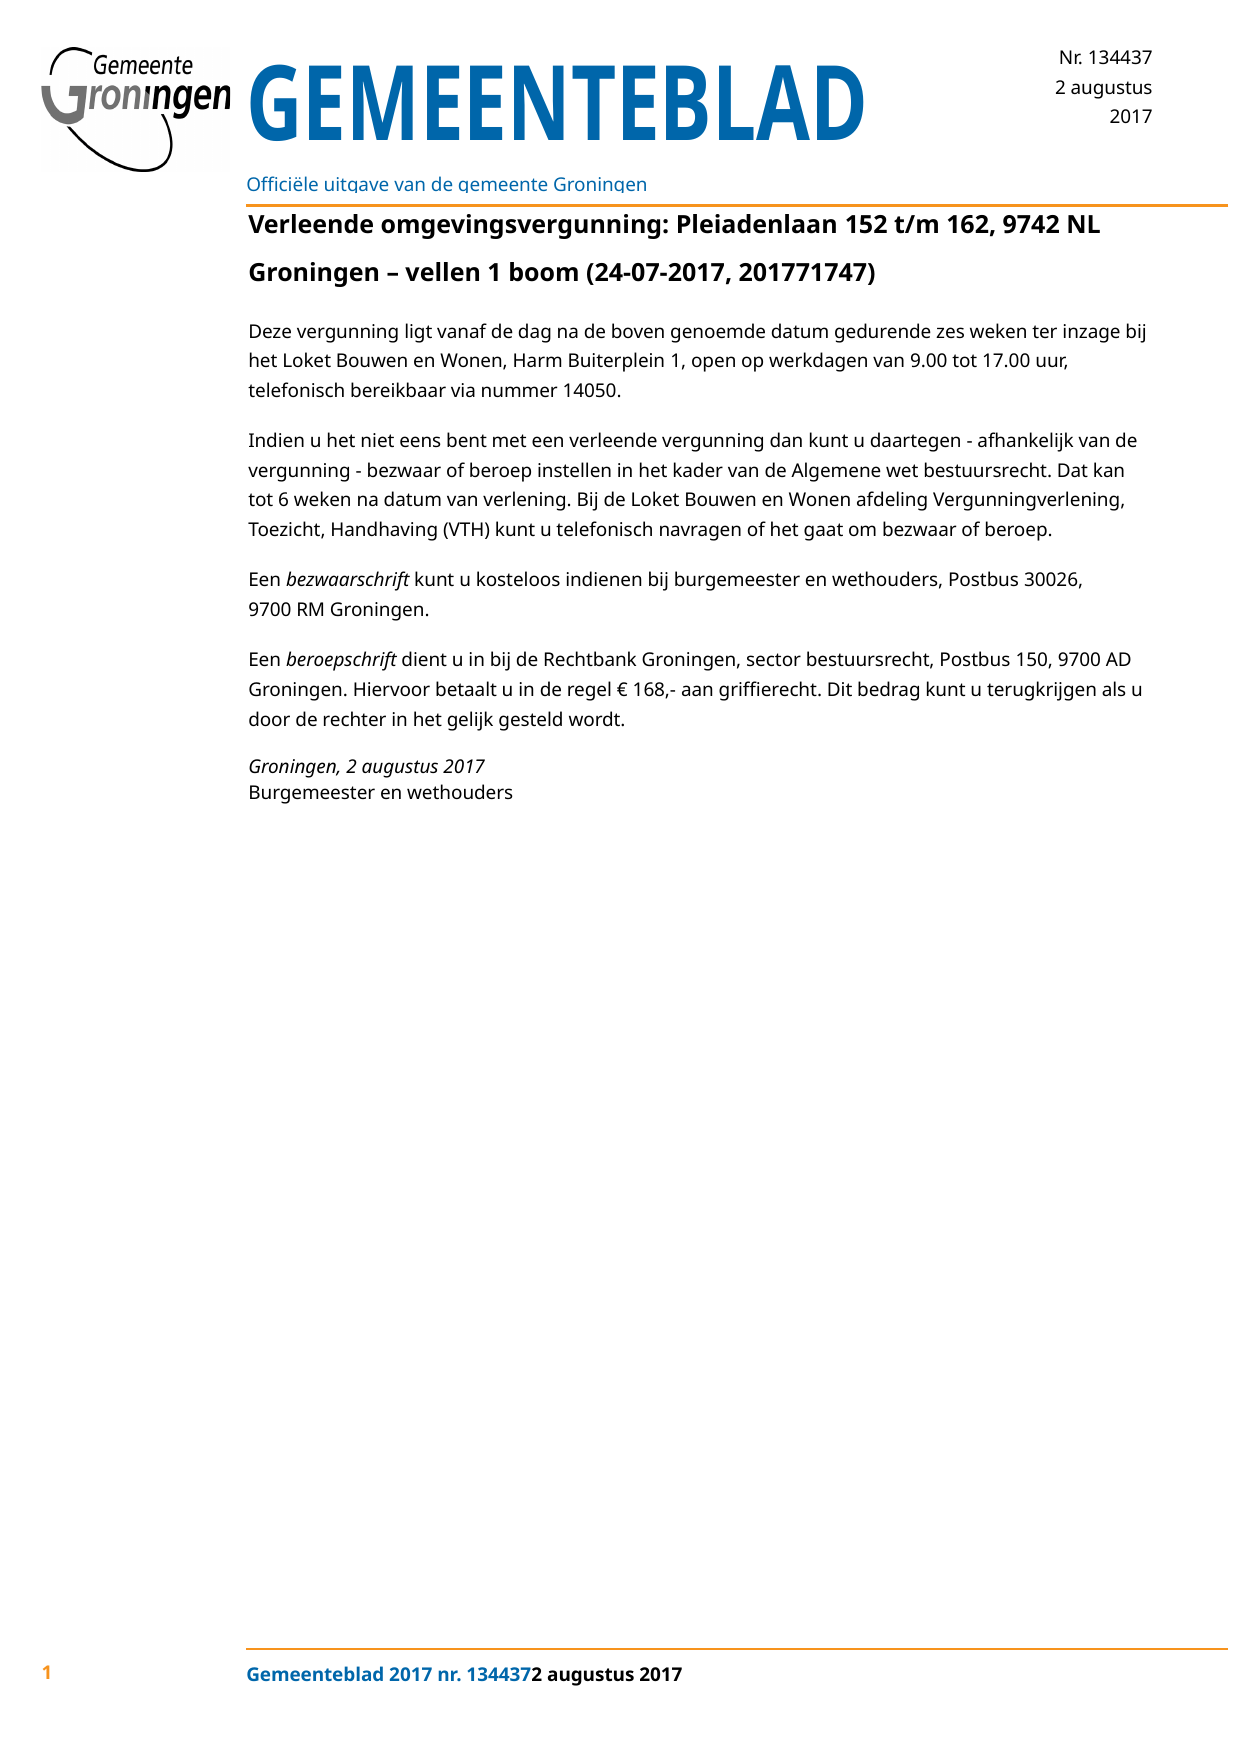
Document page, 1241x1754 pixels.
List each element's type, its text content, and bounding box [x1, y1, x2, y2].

text Verleende omgevingsvergunning: Pleiadenlaan 152 t/m 162, 9742 NL Groningen – vellen 1 boom (24-07-2017, 201771747) [248, 207, 1152, 288]
text Deze vergunning ligt vanaf de dag na de boven genoemde datum gedurende zes weken ter inzage bij het Loket Bouwen en Wonen, Harm Buiterplein 1, open op werkdagen van 9.00 tot 17.00 uur, telefonisch bereikbaar via nummer 14050. [248, 318, 1152, 403]
text Een bezwaarschrift kunt u kosteloos indienen bij burgemeester en wethouders, Postbus 30026, 9700 RM Groningen. [248, 567, 1152, 622]
text Groningen, 2 augustus 2017 [248, 754, 1152, 779]
text Burgemeester en wethouders [248, 779, 1152, 805]
picture [41, 47, 231, 172]
text Een beroepschrift dient u in bij de Rechtbank Groningen, sector bestuursrecht, Postbus 150, 9700 AD Groningen. Hiervoor betaalt u in de regel € 168,- aan griffierecht. Dit bedrag kunt u terugkrijgen als u door de rechter in het gelijk gesteld wordt. [248, 647, 1152, 732]
text Indien u het niet eens bent met een verleende vergunning dan kunt u daartegen - afhankelijk van de vergunning - bezwaar of beroep instellen in het kader van de Algemene wet bestuursrecht. Dat kan tot 6 weken na datum van verlening. Bij de Loket Bouwen en Wonen afdeling Vergunningverlening, Toezicht, Handhaving (VTH) kunt u telefonisch navragen of het gaat om bezwaar of beroep. [248, 427, 1152, 542]
